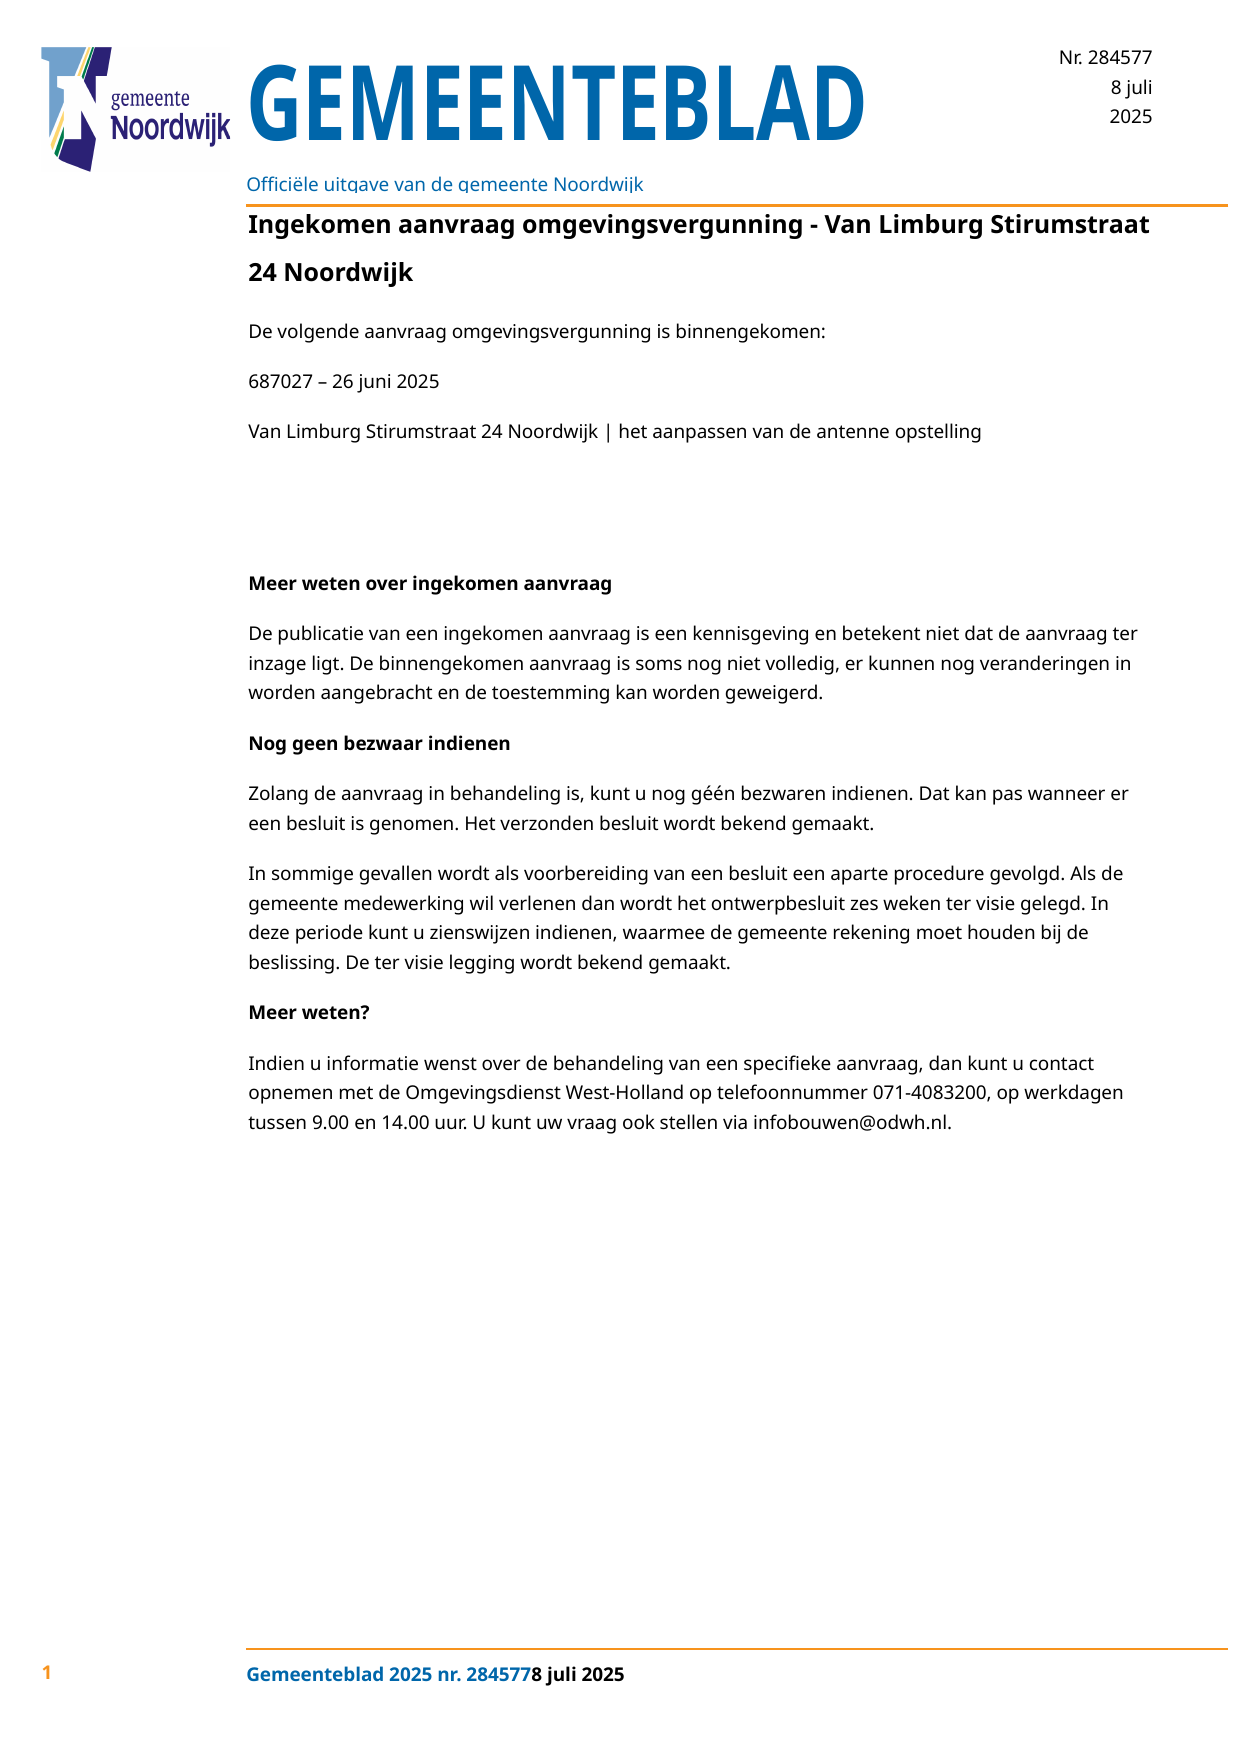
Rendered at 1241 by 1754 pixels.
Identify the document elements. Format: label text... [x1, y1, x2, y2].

text Zolang de aanvraag in behandeling is, kunt u nog géén bezwaren indienen. Dat kan pas wanneer er een besluit is genomen. Het verzonden besluit wordt bekend gemaakt. [248, 780, 1152, 836]
text Nog geen bezwaar indienen [248, 730, 1152, 756]
text Indien u informatie wenst over de behandeling van een specifieke aanvraag, dan kunt u contact opnemen met de Omgevingsdienst West-Holland op telefoonnummer 071-4083200, op werkdagen tussen 9.00 en 14.00 uur. U kunt uw vraag ook stellen via infobouwen@odwh.nl. [248, 1050, 1152, 1135]
text In sommige gevallen wordt als voorbereiding van een besluit een aparte procedure gevolgd. Als de gemeente medewerking wil verlenen dan wordt het ontwerpbesluit zes weken ter visie gelegd. In deze periode kunt u zienswijzen indienen, waarmee de gemeente rekening moet houden bij de beslissing. De ter visie legging wordt bekend gemaakt. [248, 860, 1152, 975]
picture [41, 47, 231, 172]
text Van Limburg Stirumstraat 24 Noordwijk | het aanpassen van de antenne opstelling [248, 419, 1152, 444]
text Meer weten? [248, 999, 1152, 1025]
text De publicatie van een ingekomen aanvraag is een kennisgeving en betekent niet dat de aanvraag ter inzage ligt. De binnengekomen aanvraag is soms nog niet volledig, er kunnen nog veranderingen in worden aangebracht en de toestemming kan worden geweigerd. [248, 620, 1152, 705]
text De volgende aanvraag omgevingsvergunning is binnengekomen: [248, 318, 1152, 344]
text 687027 – 26 juni 2025 [248, 368, 1152, 394]
text Meer weten over ingekomen aanvraag [248, 570, 1152, 596]
text Ingekomen aanvraag omgevingsvergunning - Van Limburg Stirumstraat 24 Noordwijk [248, 207, 1152, 288]
